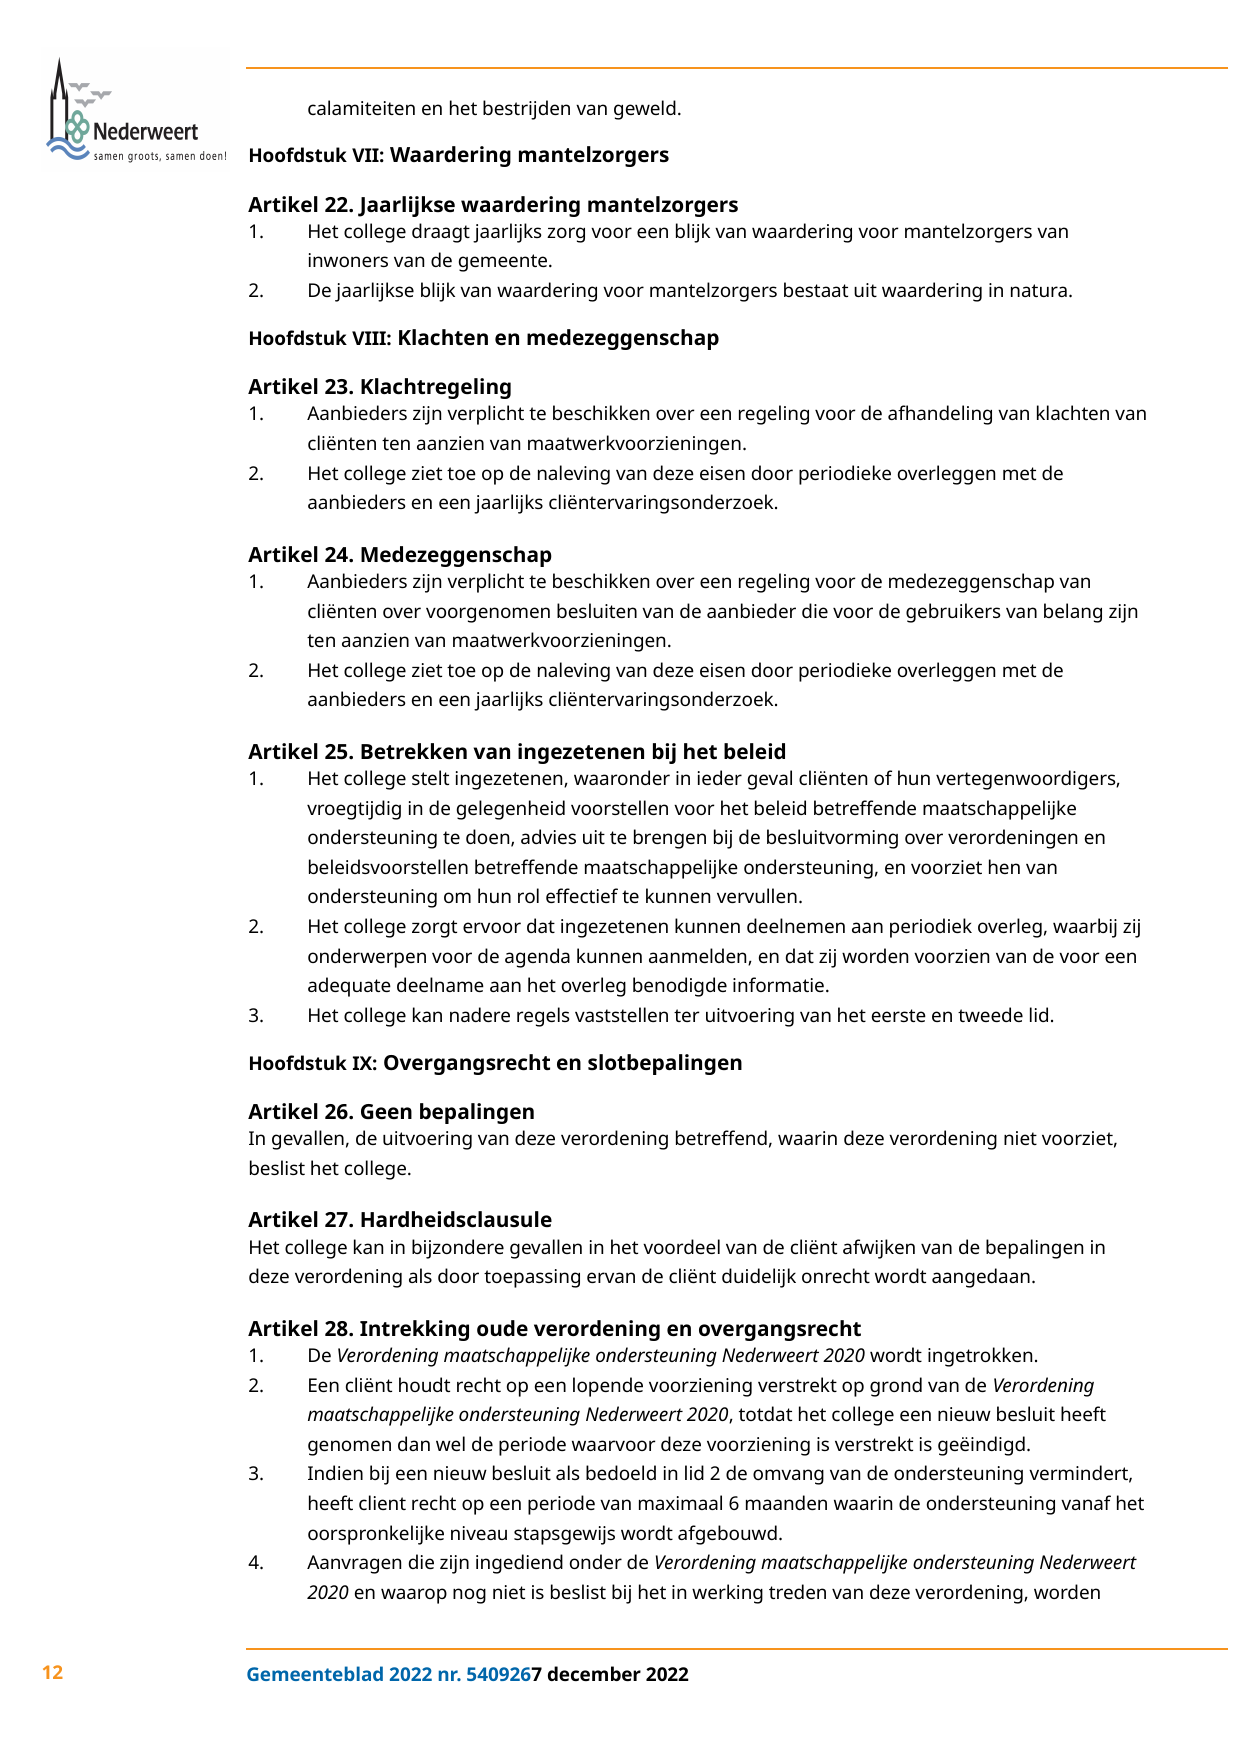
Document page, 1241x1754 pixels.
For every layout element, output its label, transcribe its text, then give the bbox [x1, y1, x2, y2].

list Een cliënt houdt recht op een lopende voorziening verstrekt op grond van de Verordening maatschappelijke ondersteuning Nederweert 2020, totdat het college een nieuw besluit heeft genomen dan wel de periode waarvoor deze voorziening is verstrekt is geëindigd. [248, 1372, 1152, 1457]
text Artikel 28. Intrekking oude verordening en overgangsrecht [248, 1314, 1152, 1342]
list Het college ziet toe op de naleving van deze eisen door periodieke overleggen met de aanbieders en een jaarlijks cliëntervaringsonderzoek. [248, 460, 1152, 515]
text Artikel 22. Jaarlijkse waardering mantelzorgers [248, 190, 1152, 218]
text Hoofdstuk VII: Waardering mantelzorgers [248, 140, 1152, 169]
text Het college kan in bijzondere gevallen in het voordeel van de cliënt afwijken van de bepalingen in deze verordening als door toepassing ervan de cliënt duidelijk onrecht wordt aangedaan. [248, 1234, 1152, 1289]
list Het college zorgt ervoor dat ingezetenen kunnen deelnemen aan periodiek overleg, waarbij zij onderwerpen voor de agenda kunnen aanmelden, en dat zij worden voorzien van de voor een adequate deelname aan het overleg benodigde informatie. [248, 913, 1152, 998]
text Artikel 25. Betrekken van ingezetenen bij het beleid [248, 737, 1152, 765]
list Indien bij een nieuw besluit als bedoeld in lid 2 de omvang van de ondersteuning vermindert, heeft client recht op een periode van maximaal 6 maanden waarin de ondersteuning vanaf het oorspronkelijke niveau stapsgewijs wordt afgebouwd. [248, 1461, 1152, 1546]
text Artikel 26. Geen bepalingen [248, 1097, 1152, 1125]
text Hoofdstuk VIII: Klachten en medezeggenschap [248, 323, 1152, 351]
text In gevallen, de uitvoering van deze verordening betreffend, waarin deze verordening niet voorziet, beslist het college. [248, 1125, 1152, 1181]
picture [41, 47, 231, 172]
list Het college ziet toe op de naleving van deze eisen door periodieke overleggen met de aanbieders en een jaarlijks cliëntervaringsonderzoek. [248, 657, 1152, 712]
list Aanvragen die zijn ingediend onder de Verordening maatschappelijke ondersteuning Nederweert 2020 en waarop nog niet is beslist bij het in werking treden van deze verordening, worden [248, 1549, 1152, 1605]
list calamiteiten en het bestrijden van geweld. [248, 95, 1152, 121]
list De Verordening maatschappelijke ondersteuning Nederweert 2020 wordt ingetrokken. [248, 1342, 1152, 1368]
list De jaarlijkse blijk van waardering voor mantelzorgers bestaat uit waardering in natura. [248, 277, 1152, 303]
text Hoofdstuk IX: Overgangsrecht en slotbepalingen [248, 1048, 1152, 1076]
text Artikel 23. Klachtregeling [248, 372, 1152, 401]
text Artikel 27. Hardheidsclausule [248, 1205, 1152, 1234]
list Het college kan nadere regels vaststellen ter uitvoering van het eerste en tweede lid. [248, 1002, 1152, 1028]
text Artikel 24. Medezeggenschap [248, 540, 1152, 568]
list Het college stelt ingezetenen, waaronder in ieder geval cliënten of hun vertegenwoordigers, vroegtijdig in de gelegenheid voorstellen voor het beleid betreffende maatschappelijke ondersteuning te doen, advies uit te brengen bij de besluitvorming over verordeningen en beleidsvoorstellen betreffende maatschappelijke ondersteuning, en voorziet hen van ondersteuning om hun rol effectief te kunnen vervullen. [248, 765, 1152, 909]
list Aanbieders zijn verplicht te beschikken over een regeling voor de afhandeling van klachten van cliënten ten aanzien van maatwerkvoorzieningen. [248, 401, 1152, 456]
list Aanbieders zijn verplicht te beschikken over een regeling voor de medezeggenschap van cliënten over voorgenomen besluiten van de aanbieder die voor de gebruikers van belang zijn ten aanzien van maatwerkvoorzieningen. [248, 568, 1152, 653]
list Het college draagt jaarlijks zorg voor een blijk van waardering voor mantelzorgers van inwoners van de gemeente. [248, 218, 1152, 273]
